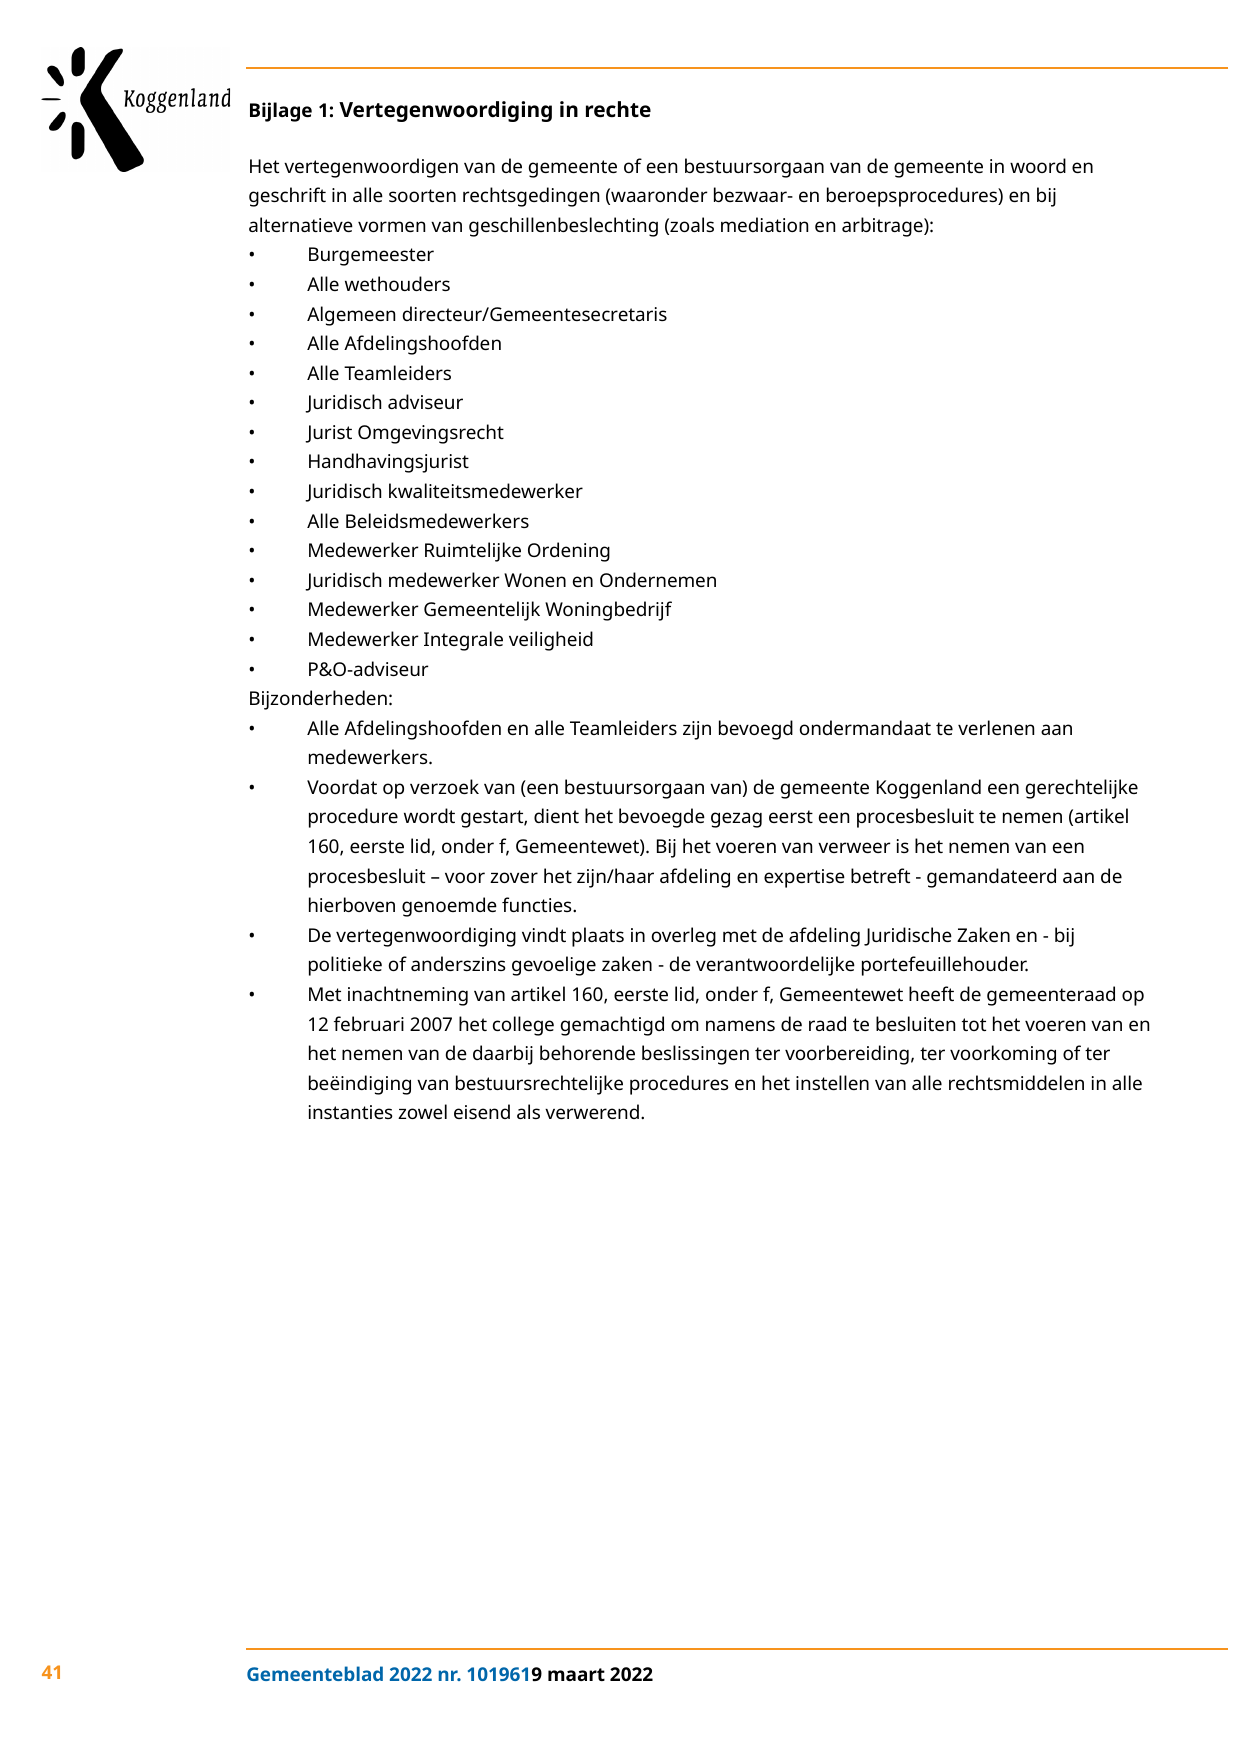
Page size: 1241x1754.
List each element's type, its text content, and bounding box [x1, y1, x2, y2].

list Algemeen directeur/Gemeentesecretaris [248, 301, 1152, 327]
list Alle Beleidsmedewerkers [248, 508, 1152, 534]
list Alle Afdelingshoofden en alle Teamleiders zijn bevoegd ondermandaat te verlenen aan medewerkers. [248, 715, 1152, 770]
list Medewerker Integrale veiligheid [248, 626, 1152, 652]
list Medewerker Gemeentelijk Woningbedrijf [248, 597, 1152, 622]
list Juridisch kwaliteitsmedewerker [248, 478, 1152, 504]
list P&O-adviseur [248, 656, 1152, 682]
list Juridisch medewerker Wonen en Ondernemen [248, 567, 1152, 593]
list Handhavingsjurist [248, 449, 1152, 474]
list Jurist Omgevingsrecht [248, 419, 1152, 445]
text Bijlage 1: Vertegenwoordiging in rechte [248, 95, 1152, 123]
picture [41, 47, 231, 172]
list Alle wethouders [248, 271, 1152, 297]
list Alle Afdelingshoofden [248, 330, 1152, 356]
list Voordat op verzoek van (een bestuursorgaan van) de gemeente Koggenland een gerechtelijke procedure wordt gestart, dient het bevoegde gezag eerst een procesbesluit te nemen (artikel 160, eerste lid, onder f, Gemeentewet). Bij het voeren van verweer is het nemen van een procesbesluit – voor zover het zijn/haar afdeling en expertise betreft - gemandateerd aan de hierboven genoemde functies. [248, 774, 1152, 918]
list Alle Teamleiders [248, 360, 1152, 386]
list De vertegenwoordiging vindt plaats in overleg met de afdeling Juridische Zaken en - bij politieke of anderszins gevoelige zaken - de verantwoordelijke portefeuillehouder. [248, 922, 1152, 977]
list Medewerker Ruimtelijke Ordening [248, 537, 1152, 563]
list Juridisch adviseur [248, 389, 1152, 415]
text Bijzonderheden: [248, 685, 1152, 711]
text Het vertegenwoordigen van de gemeente of een bestuursorgaan van de gemeente in woord en geschrift in alle soorten rechtsgedingen (waaronder bezwaar- en beroepsprocedures) en bij alternatieve vormen van geschillenbeslechting (zoals mediation en arbitrage): [248, 153, 1152, 238]
list Burgemeester [248, 242, 1152, 267]
list Met inachtneming van artikel 160, eerste lid, onder f, Gemeentewet heeft de gemeenteraad op 12 februari 2007 het college gemachtigd om namens de raad te besluiten tot het voeren van en het nemen van de daarbij behorende beslissingen ter voorbereiding, ter voorkoming of ter beëindiging van bestuursrechtelijke procedures en het instellen van alle rechtsmiddelen in alle instanties zowel eisend als verwerend. [248, 981, 1152, 1125]
